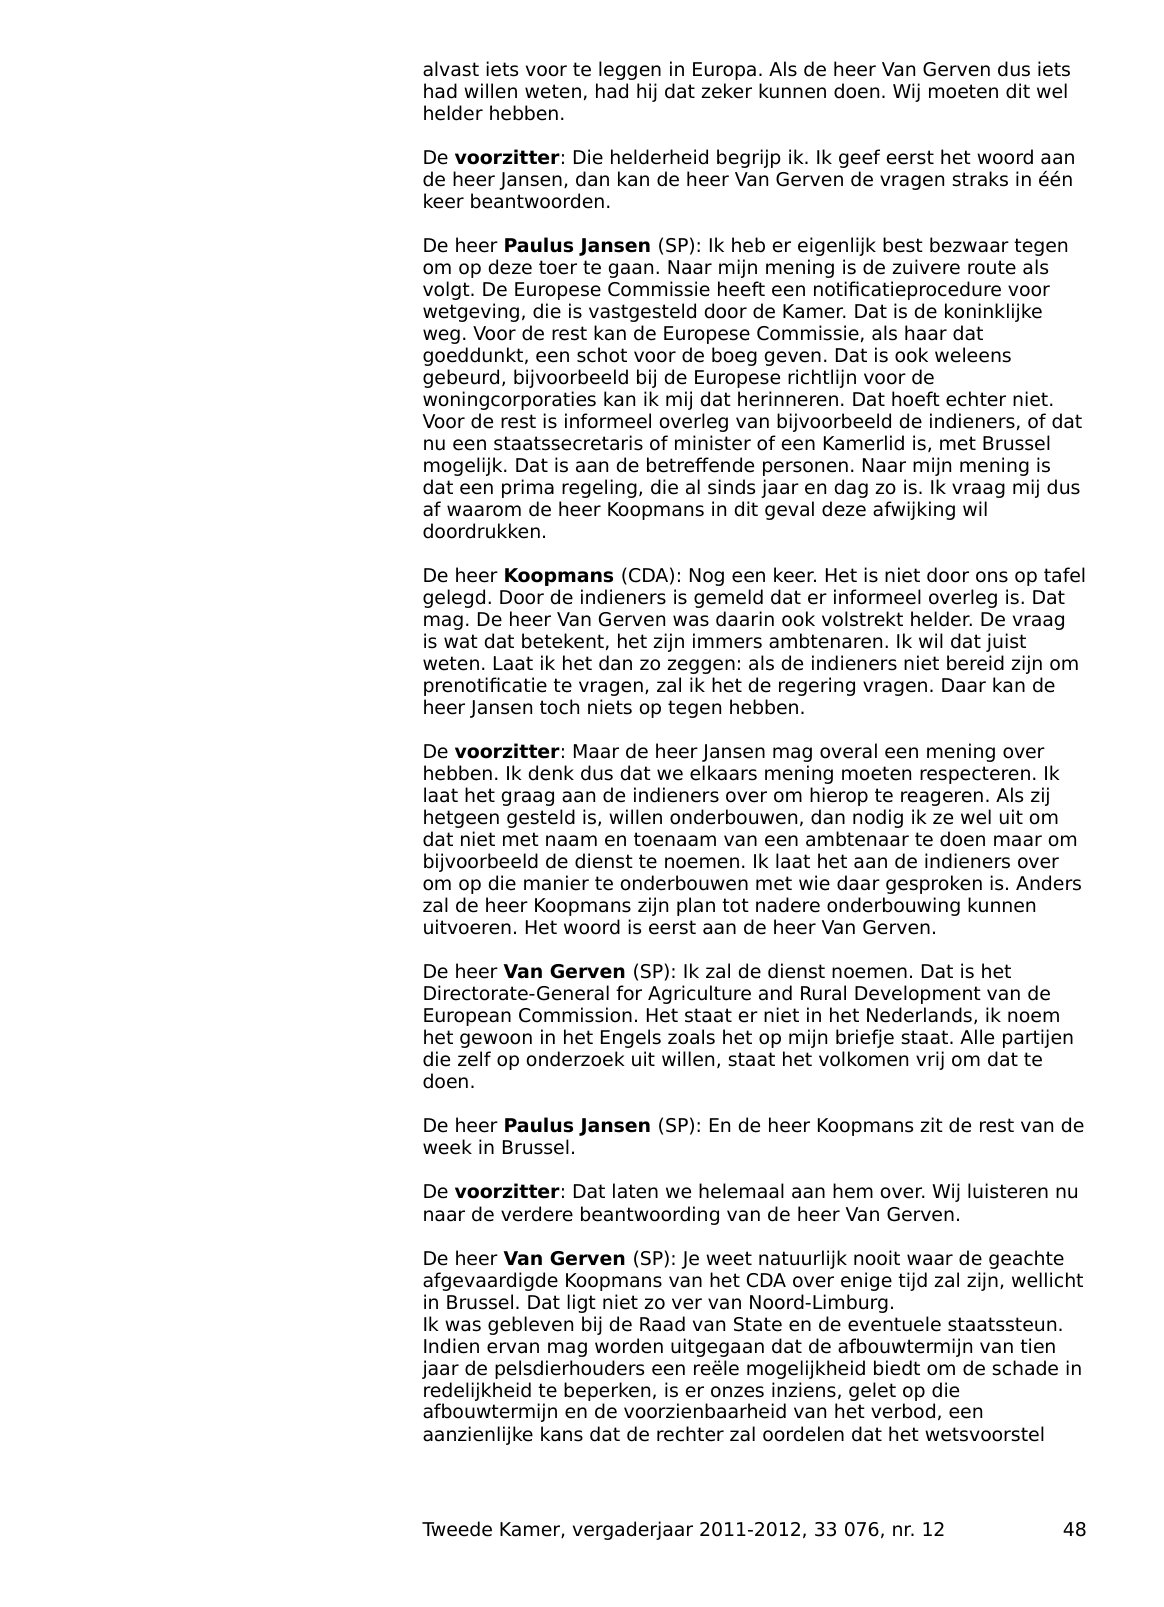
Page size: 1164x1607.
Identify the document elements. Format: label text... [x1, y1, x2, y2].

text De voorzitter: Maar de heer Jansen mag overal een mening over hebben. Ik denk dus dat we elkaars mening moeten respecteren. Ik laat het graag aan de indieners over om hierop te reageren. Als zij hetgeen gesteld is, willen onderbouwen, dan nodig ik ze wel uit om dat niet met naam en toenaam van een ambtenaar te doen maar om bijvoorbeeld de dienst te noemen. Ik laat het aan de indieners over om op die manier te onderbouwen met wie daar gesproken is. Anders zal de heer Koopmans zijn plan tot nadere onderbouwing kunnen uitvoeren. Het woord is eerst aan de heer Van Gerven. [422, 741, 1087, 939]
text alvast iets voor te leggen in Europa. Als de heer Van Gerven dus iets had willen weten, had hij dat zeker kunnen doen. Wij moeten dit wel helder hebben. [422, 59, 1087, 125]
text De heer Van Gerven (SP): Je weet natuurlijk nooit waar de geachte afgevaardigde Koopmans van het CDA over enige tijd zal zijn, wellicht in Brussel. Dat ligt niet zo ver van Noord-Limburg. [422, 1248, 1087, 1313]
text De heer Paulus Jansen (SP): En de heer Koopmans zit de rest van de week in Brussel. [422, 1115, 1087, 1159]
text Ik was gebleven bij de Raad van State en de eventuele staatssteun. Indien ervan mag worden uitgegaan dat de afbouwtermijn van tien jaar de pelsdierhouders een reële mogelijkheid biedt om de schade in redelijkheid te beperken, is er onzes inziens, gelet op die afbouwtermijn en de voorzienbaarheid van het verbod, een aanzienlijke kans dat de rechter zal oordelen dat het wetsvoorstel [422, 1313, 1087, 1445]
text De heer Paulus Jansen (SP): Ik heb er eigenlijk best bezwaar tegen om op deze toer te gaan. Naar mijn mening is de zuivere route als volgt. De Europese Commissie heeft een notificatieprocedure voor wetgeving, die is vastgesteld door de Kamer. Dat is de koninklijke weg. Voor de rest kan de Europese Commissie, als haar dat goeddunkt, een schot voor de boeg geven. Dat is ook weleens gebeurd, bijvoorbeeld bij de Europese richtlijn voor de woningcorporaties kan ik mij dat herinneren. Dat hoeft echter niet. Voor de rest is informeel overleg van bijvoorbeeld de indieners, of dat nu een staatssecretaris of minister of een Kamerlid is, met Brussel mogelijk. Dat is aan de betreffende personen. Naar mijn mening is dat een prima regeling, die al sinds jaar en dag zo is. Ik vraag mij dus af waarom de heer Koopmans in dit geval deze afwijking wil doordrukken. [422, 235, 1087, 543]
text De heer Koopmans (CDA): Nog een keer. Het is niet door ons op tafel gelegd. Door de indieners is gemeld dat er informeel overleg is. Dat mag. De heer Van Gerven was daarin ook volstrekt helder. De vraag is wat dat betekent, het zijn immers ambtenaren. Ik wil dat juist weten. Laat ik het dan zo zeggen: als de indieners niet bereid zijn om prenotificatie te vragen, zal ik het de regering vragen. Daar kan de heer Jansen toch niets op tegen hebben. [422, 565, 1087, 719]
text De heer Van Gerven (SP): Ik zal de dienst noemen. Dat is het Directorate-General for Agriculture and Rural Development van de European Commission. Het staat er niet in het Nederlands, ik noem het gewoon in het Engels zoals het op mijn briefje staat. Alle partijen die zelf op onderzoek uit willen, staat het volkomen vrij om dat te doen. [422, 961, 1087, 1093]
text De voorzitter: Dat laten we helemaal aan hem over. Wij luisteren nu naar de verdere beantwoording van de heer Van Gerven. [422, 1181, 1087, 1225]
text De voorzitter: Die helderheid begrijp ik. Ik geef eerst het woord aan de heer Jansen, dan kan de heer Van Gerven de vragen straks in één keer beantwoorden. [422, 147, 1087, 213]
